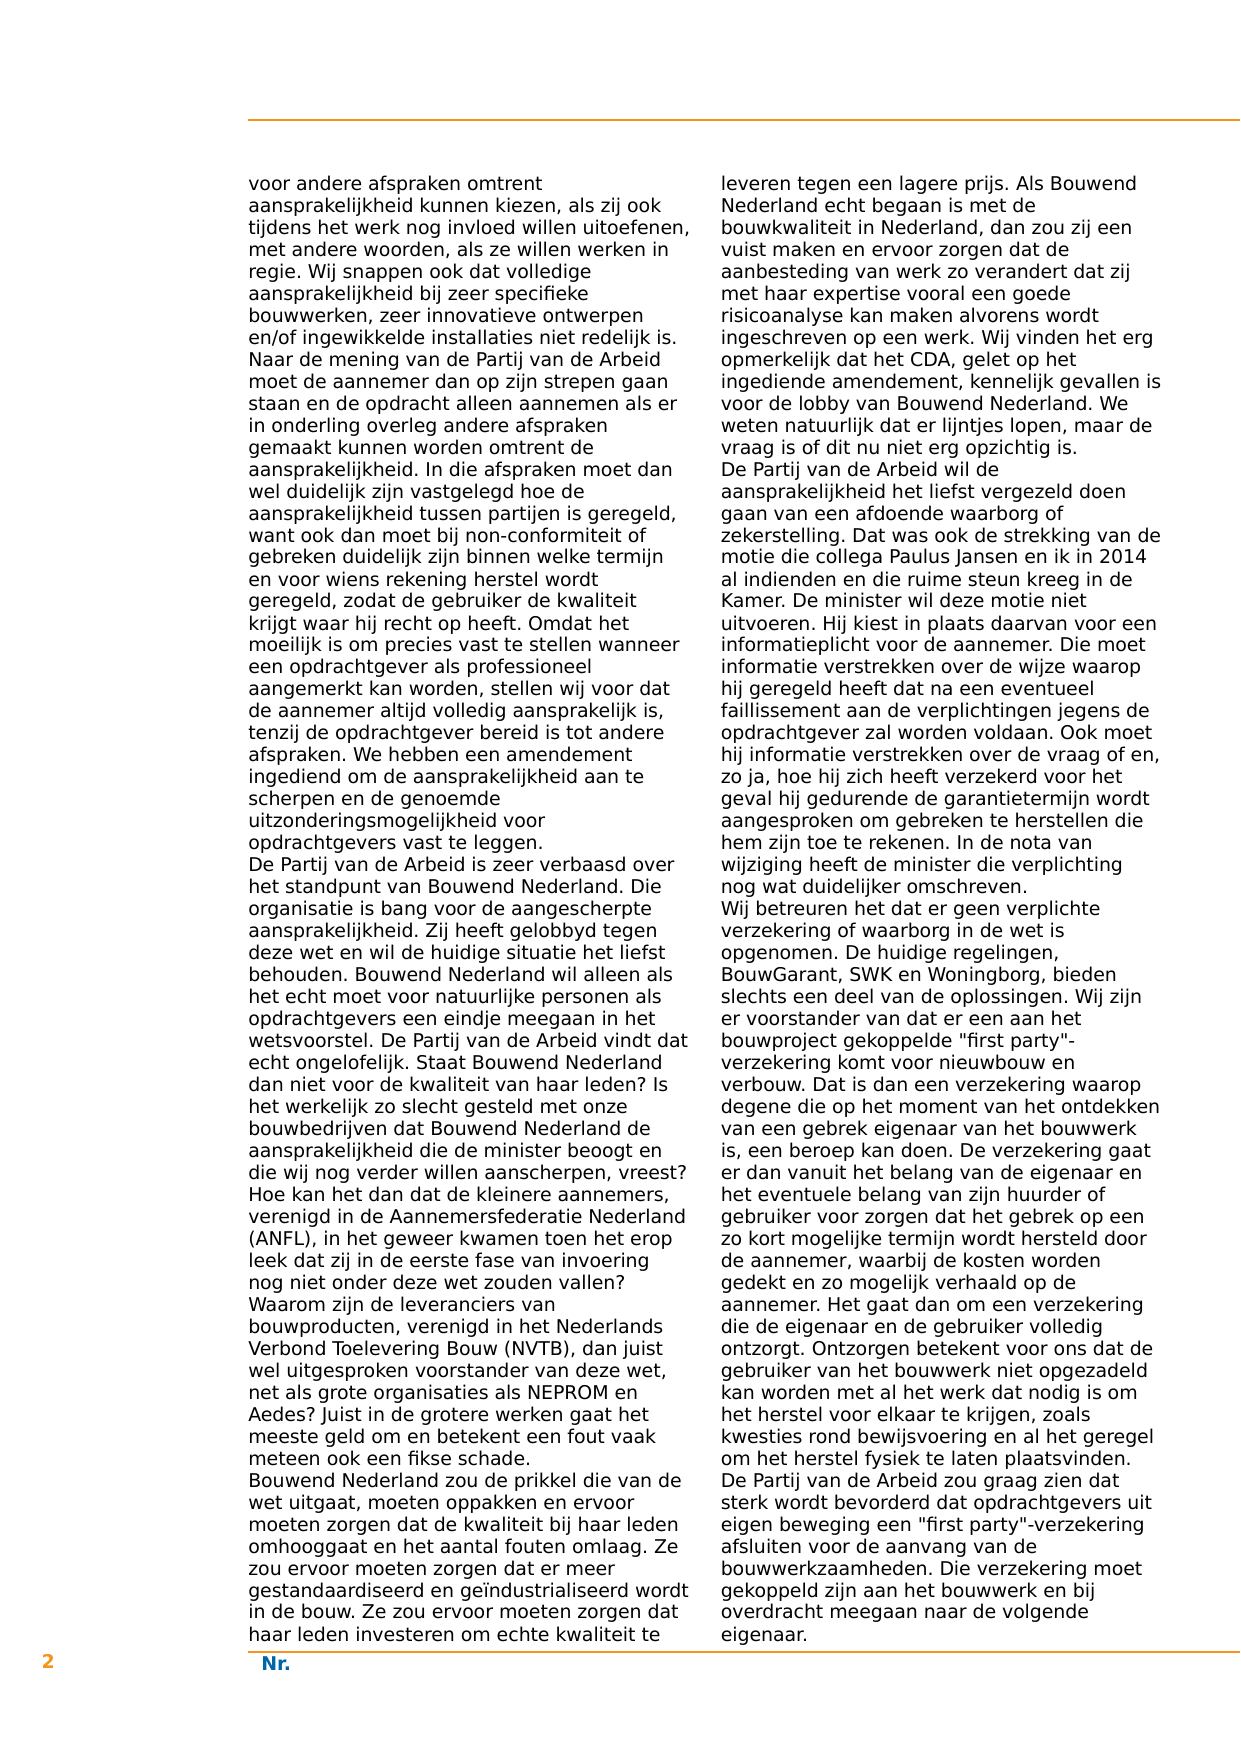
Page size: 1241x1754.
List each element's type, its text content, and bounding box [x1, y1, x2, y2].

text leveren tegen een lagere prijs. Als Bouwend Nederland echt begaan is met de bouwkwaliteit in Nederland, dan zou zij een vuist maken en ervoor zorgen dat de aanbesteding van werk zo verandert dat zij met haar expertise vooral een goede risicoanalyse kan maken alvorens wordt ingeschreven op een werk. Wij vinden het erg opmerkelijk dat het CDA, gelet op het ingediende amendement, kennelijk gevallen is voor de lobby van Bouwend Nederland. We weten natuurlijk dat er lijntjes lopen, maar de vraag is of dit nu niet erg opzichtig is. [721, 173, 1163, 458]
text De Partij van de Arbeid wil de aansprakelijkheid het liefst vergezeld doen gaan van een afdoende waarborg of zekerstelling. Dat was ook de strekking van de motie die collega Paulus Jansen en ik in 2014 al indienden en die ruime steun kreeg in de Kamer. De minister wil deze motie niet uitvoeren. Hij kiest in plaats daarvan voor een informatieplicht voor de aannemer. Die moet informatie verstrekken over de wijze waarop hij geregeld heeft dat na een eventueel faillissement aan de verplichtingen jegens de opdrachtgever zal worden voldaan. Ook moet hij informatie verstrekken over de vraag of en, zo ja, hoe hij zich heeft verzekerd voor het geval hij gedurende de garantietermijn wordt aangesproken om gebreken te herstellen die hem zijn toe te rekenen. In de nota van wijziging heeft de minister die verplichting nog wat duidelijker omschreven. [721, 458, 1163, 898]
text Bouwend Nederland zou de prikkel die van de wet uitgaat, moeten oppakken en ervoor moeten zorgen dat de kwaliteit bij haar leden omhooggaat en het aantal fouten omlaag. Ze zou ervoor moeten zorgen dat er meer gestandaardiseerd en geïndustrialiseerd wordt in de bouw. Ze zou ervoor moeten zorgen dat haar leden investeren om echte kwaliteit te [248, 1469, 691, 1645]
text De Partij van de Arbeid is zeer verbaasd over het standpunt van Bouwend Nederland. Die organisatie is bang voor de aangescherpte aansprakelijkheid. Zij heeft gelobbyd tegen deze wet en wil de huidige situatie het liefst behouden. Bouwend Nederland wil alleen als het echt moet voor natuurlijke personen als opdrachtgevers een eindje meegaan in het wetsvoorstel. De Partij van de Arbeid vindt dat echt ongelofelijk. Staat Bouwend Nederland dan niet voor de kwaliteit van haar leden? Is het werkelijk zo slecht gesteld met onze bouwbedrijven dat Bouwend Nederland de aansprakelijkheid die de minister beoogt en die wij nog verder willen aanscherpen, vreest? Hoe kan het dan dat de kleinere aannemers, verenigd in de Aannemersfederatie Nederland (ANFL), in het geweer kwamen toen het erop leek dat zij in de eerste fase van invoering nog niet onder deze wet zouden vallen? Waarom zijn de leveranciers van bouwproducten, verenigd in het Nederlands Verbond Toelevering Bouw (NVTB), dan juist wel uitgesproken voorstander van deze wet, net als grote organisaties als NEPROM en Aedes? Juist in de grotere werken gaat het meeste geld om en betekent een fout vaak meteen ook een fikse schade. [248, 854, 691, 1469]
text Wij betreuren het dat er geen verplichte verzekering of waarborg in de wet is opgenomen. De huidige regelingen, BouwGarant, SWK en Woningborg, bieden slechts een deel van de oplossingen. Wij zijn er voorstander van dat er een aan het bouwproject gekoppelde "first party"-verzekering komt voor nieuwbouw en verbouw. Dat is dan een verzekering waarop degene die op het moment van het ontdekken van een gebrek eigenaar van het bouwwerk is, een beroep kan doen. De verzekering gaat er dan vanuit het belang van de eigenaar en het eventuele belang van zijn huurder of gebruiker voor zorgen dat het gebrek op een zo kort mogelijke termijn wordt hersteld door de aannemer, waarbij de kosten worden gedekt en zo mogelijk verhaald op de aannemer. Het gaat dan om een verzekering die de eigenaar en de gebruiker volledig ontzorgt. Ontzorgen betekent voor ons dat de gebruiker van het bouwwerk niet opgezadeld kan worden met al het werk dat nodig is om het herstel voor elkaar te krijgen, zoals kwesties rond bewijsvoering en al het geregel om het herstel fysiek te laten plaatsvinden. De Partij van de Arbeid zou graag zien dat sterk wordt bevorderd dat opdrachtgevers uit eigen beweging een "first party"-verzekering afsluiten voor de aanvang van de bouwwerkzaamheden. Die verzekering moet gekoppeld zijn aan het bouwwerk en bij overdracht meegaan naar de volgende eigenaar. [721, 898, 1163, 1645]
text voor andere afspraken omtrent aansprakelijkheid kunnen kiezen, als zij ook tijdens het werk nog invloed willen uitoefenen, met andere woorden, als ze willen werken in regie. Wij snappen ook dat volledige aansprakelijkheid bij zeer specifieke bouwwerken, zeer innovatieve ontwerpen en/of ingewikkelde installaties niet redelijk is. Naar de mening van de Partij van de Arbeid moet de aannemer dan op zijn strepen gaan staan en de opdracht alleen aannemen als er in onderling overleg andere afspraken gemaakt kunnen worden omtrent de aansprakelijkheid. In die afspraken moet dan wel duidelijk zijn vastgelegd hoe de aansprakelijkheid tussen partijen is geregeld, want ook dan moet bij non-conformiteit of gebreken duidelijk zijn binnen welke termijn en voor wiens rekening herstel wordt geregeld, zodat de gebruiker de kwaliteit krijgt waar hij recht op heeft. Omdat het moeilijk is om precies vast te stellen wanneer een opdrachtgever als professioneel aangemerkt kan worden, stellen wij voor dat de aannemer altijd volledig aansprakelijk is, tenzij de opdrachtgever bereid is tot andere afspraken. We hebben een amendement ingediend om de aansprakelijkheid aan te scherpen en de genoemde uitzonderingsmogelijkheid voor opdrachtgevers vast te leggen. [248, 173, 691, 854]
